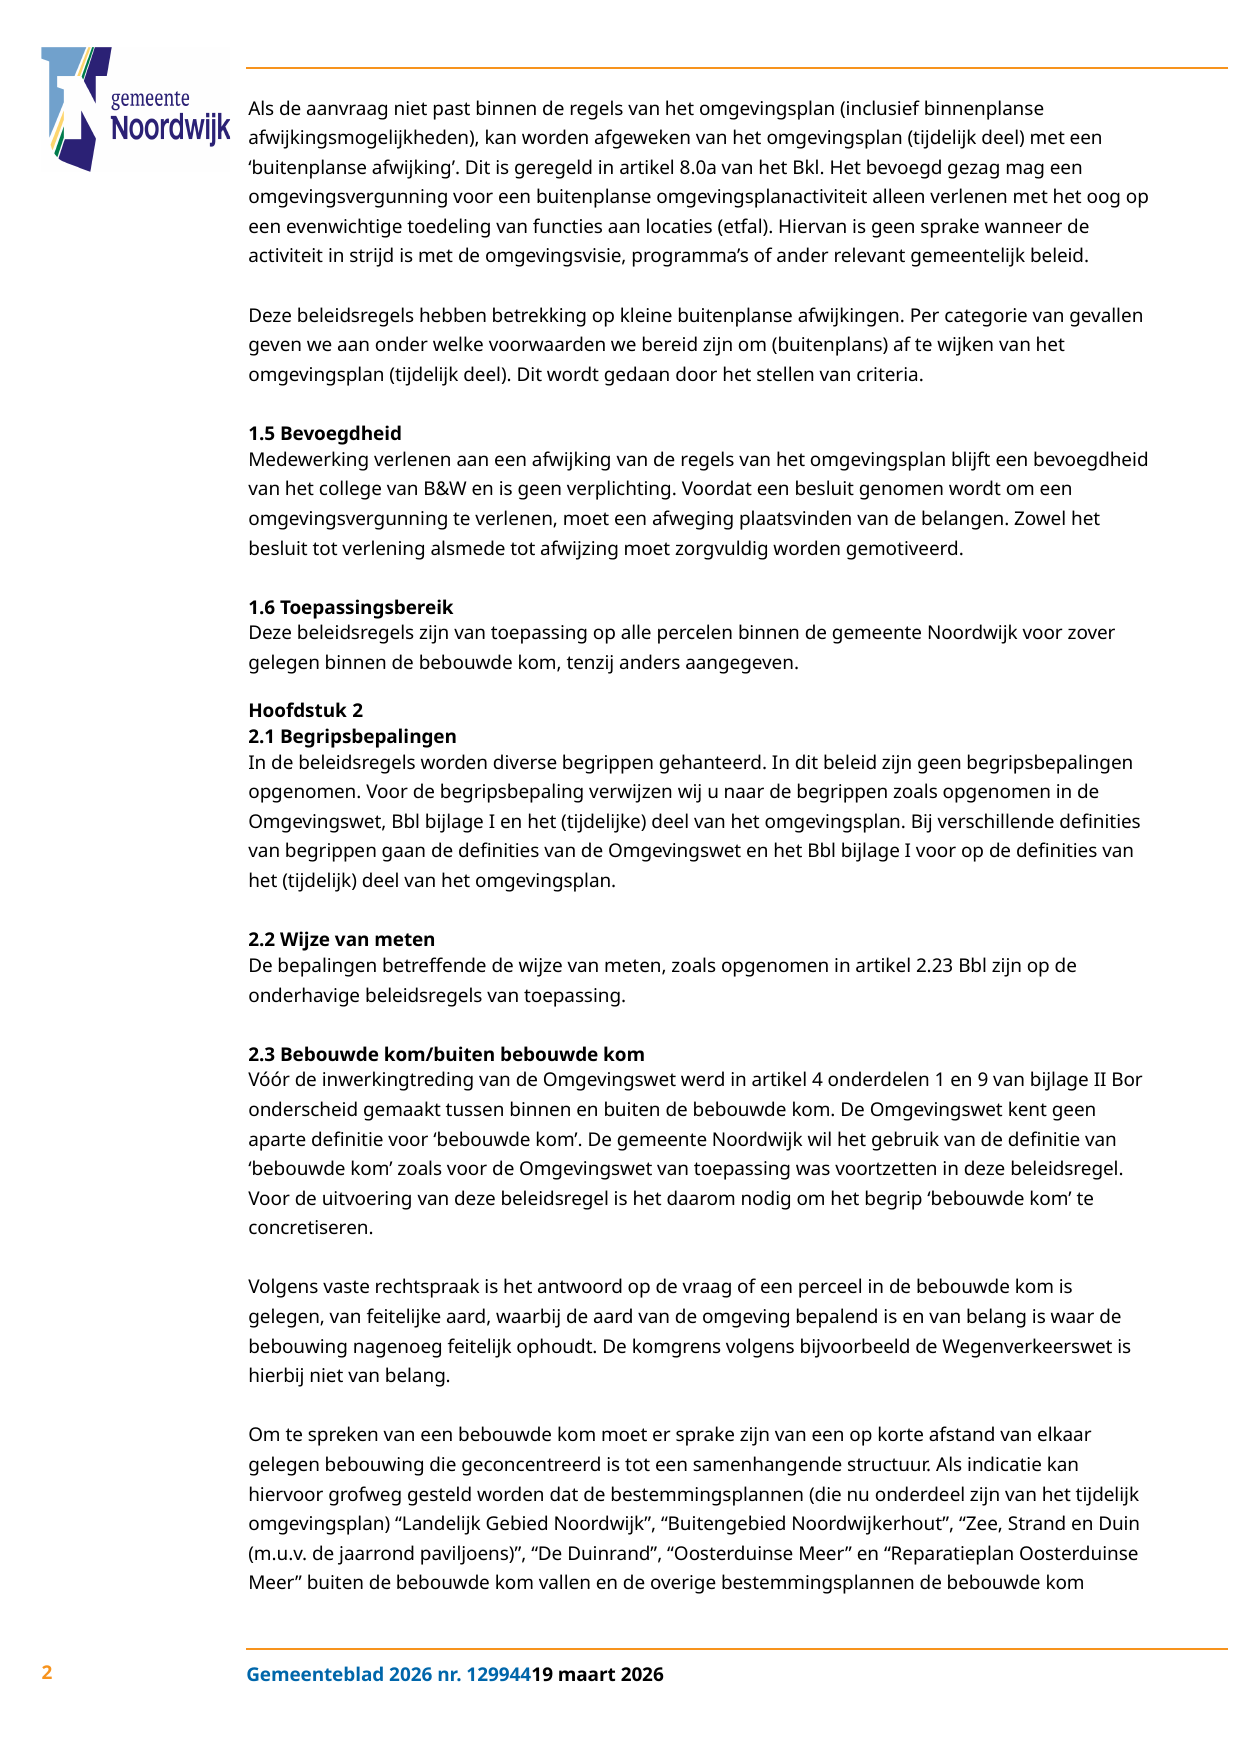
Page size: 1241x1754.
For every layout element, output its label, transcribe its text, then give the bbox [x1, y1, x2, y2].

text Om te spreken van een bebouwde kom moet er sprake zijn van een op korte afstand van elkaar gelegen bebouwing die geconcentreerd is tot een samenhangende structuur. Als indicatie kan hiervoor grofweg gesteld worden dat de bestemmingsplannen (die nu onderdeel zijn van het tijdelijk omgevingsplan) “Landelijk Gebied Noordwijk”, “Buitengebied Noordwijkerhout”, “Zee, Strand en Duin (m.u.v. de jaarrond paviljoens)”, “De Duinrand”, “Oosterduinse Meer” en “Reparatieplan Oosterduinse Meer” buiten de bebouwde kom vallen en de overige bestemmingsplannen de bebouwde kom [248, 1422, 1152, 1595]
text 2.3 Bebouwde kom/buiten bebouwde kom [248, 1041, 1152, 1067]
text Als de aanvraag niet past binnen de regels van het omgevingsplan (inclusief binnenplanse afwijkingsmogelijkheden), kan worden afgeweken van het omgevingsplan (tijdelijk deel) met een ‘buitenplanse afwijking’. Dit is geregeld in artikel 8.0a van het Bkl. Het bevoegd gezag mag een omgevingsvergunning voor een buitenplanse omgevingsplanactiviteit alleen verlenen met het oog op een evenwichtige toedeling van functies aan locaties (etfal). Hiervan is geen sprake wanneer de activiteit in strijd is met de omgevingsvisie, programma’s of ander relevant gemeentelijk beleid. [248, 95, 1152, 268]
text Hoofdstuk 2 [248, 695, 1152, 723]
text In de beleidsregels worden diverse begrippen gehanteerd. In dit beleid zijn geen begripsbepalingen opgenomen. Voor de begripsbepaling verwijzen wij u naar de begrippen zoals opgenomen in de Omgevingswet, Bbl bijlage I en het (tijdelijke) deel van het omgevingsplan. Bij verschillende definities van begrippen gaan de definities van de Omgevingswet en het Bbl bijlage I voor op de definities van het (tijdelijk) deel van het omgevingsplan. [248, 749, 1152, 893]
text De bepalingen betreffende de wijze van meten, zoals opgenomen in artikel 2.23 Bbl zijn op de onderhavige beleidsregels van toepassing. [248, 952, 1152, 1007]
text 1.6 Toepassingsbereik [248, 594, 1152, 619]
text Deze beleidsregels zijn van toepassing op alle percelen binnen de gemeente Noordwijk voor zover gelegen binnen de bebouwde kom, tenzij anders aangegeven. [248, 619, 1152, 675]
picture [41, 47, 231, 172]
text Vóór de inwerkingtreding van de Omgevingswet werd in artikel 4 onderdelen 1 en 9 van bijlage II Bor onderscheid gemaakt tussen binnen en buiten de bebouwde kom. De Omgevingswet kent geen aparte definitie voor ‘bebouwde kom’. De gemeente Noordwijk wil het gebruik van de definitie van ‘bebouwde kom’ zoals voor de Omgevingswet van toepassing was voortzetten in deze beleidsregel. Voor de uitvoering van deze beleidsregel is het daarom nodig om het begrip ‘bebouwde kom’ te concretiseren. [248, 1067, 1152, 1240]
text 1.5 Bevoegdheid [248, 420, 1152, 446]
text Deze beleidsregels hebben betrekking op kleine buitenplanse afwijkingen. Per categorie van gevallen geven we aan onder welke voorwaarden we bereid zijn om (buitenplans) af te wijken van het omgevingsplan (tijdelijk deel). Dit wordt gedaan door het stellen van criteria. [248, 302, 1152, 387]
text Volgens vaste rechtspraak is het antwoord op de vraag of een perceel in de bebouwde kom is gelegen, van feitelijke aard, waarbij de aard van de omgeving bepalend is en van belang is waar de bebouwing nagenoeg feitelijk ophoudt. De komgrens volgens bijvoorbeeld de Wegenverkeerswet is hierbij niet van belang. [248, 1274, 1152, 1388]
text Medewerking verlenen aan een afwijking van de regels van het omgevingsplan blijft een bevoegdheid van het college van B&W en is geen verplichting. Voordat een besluit genomen wordt om een omgevingsvergunning te verlenen, moet een afweging plaatsvinden van de belangen. Zowel het besluit tot verlening alsmede tot afwijzing moet zorgvuldig worden gemotiveerd. [248, 446, 1152, 560]
text 2.2 Wijze van meten [248, 926, 1152, 952]
text 2.1 Begripsbepalingen [248, 723, 1152, 749]
